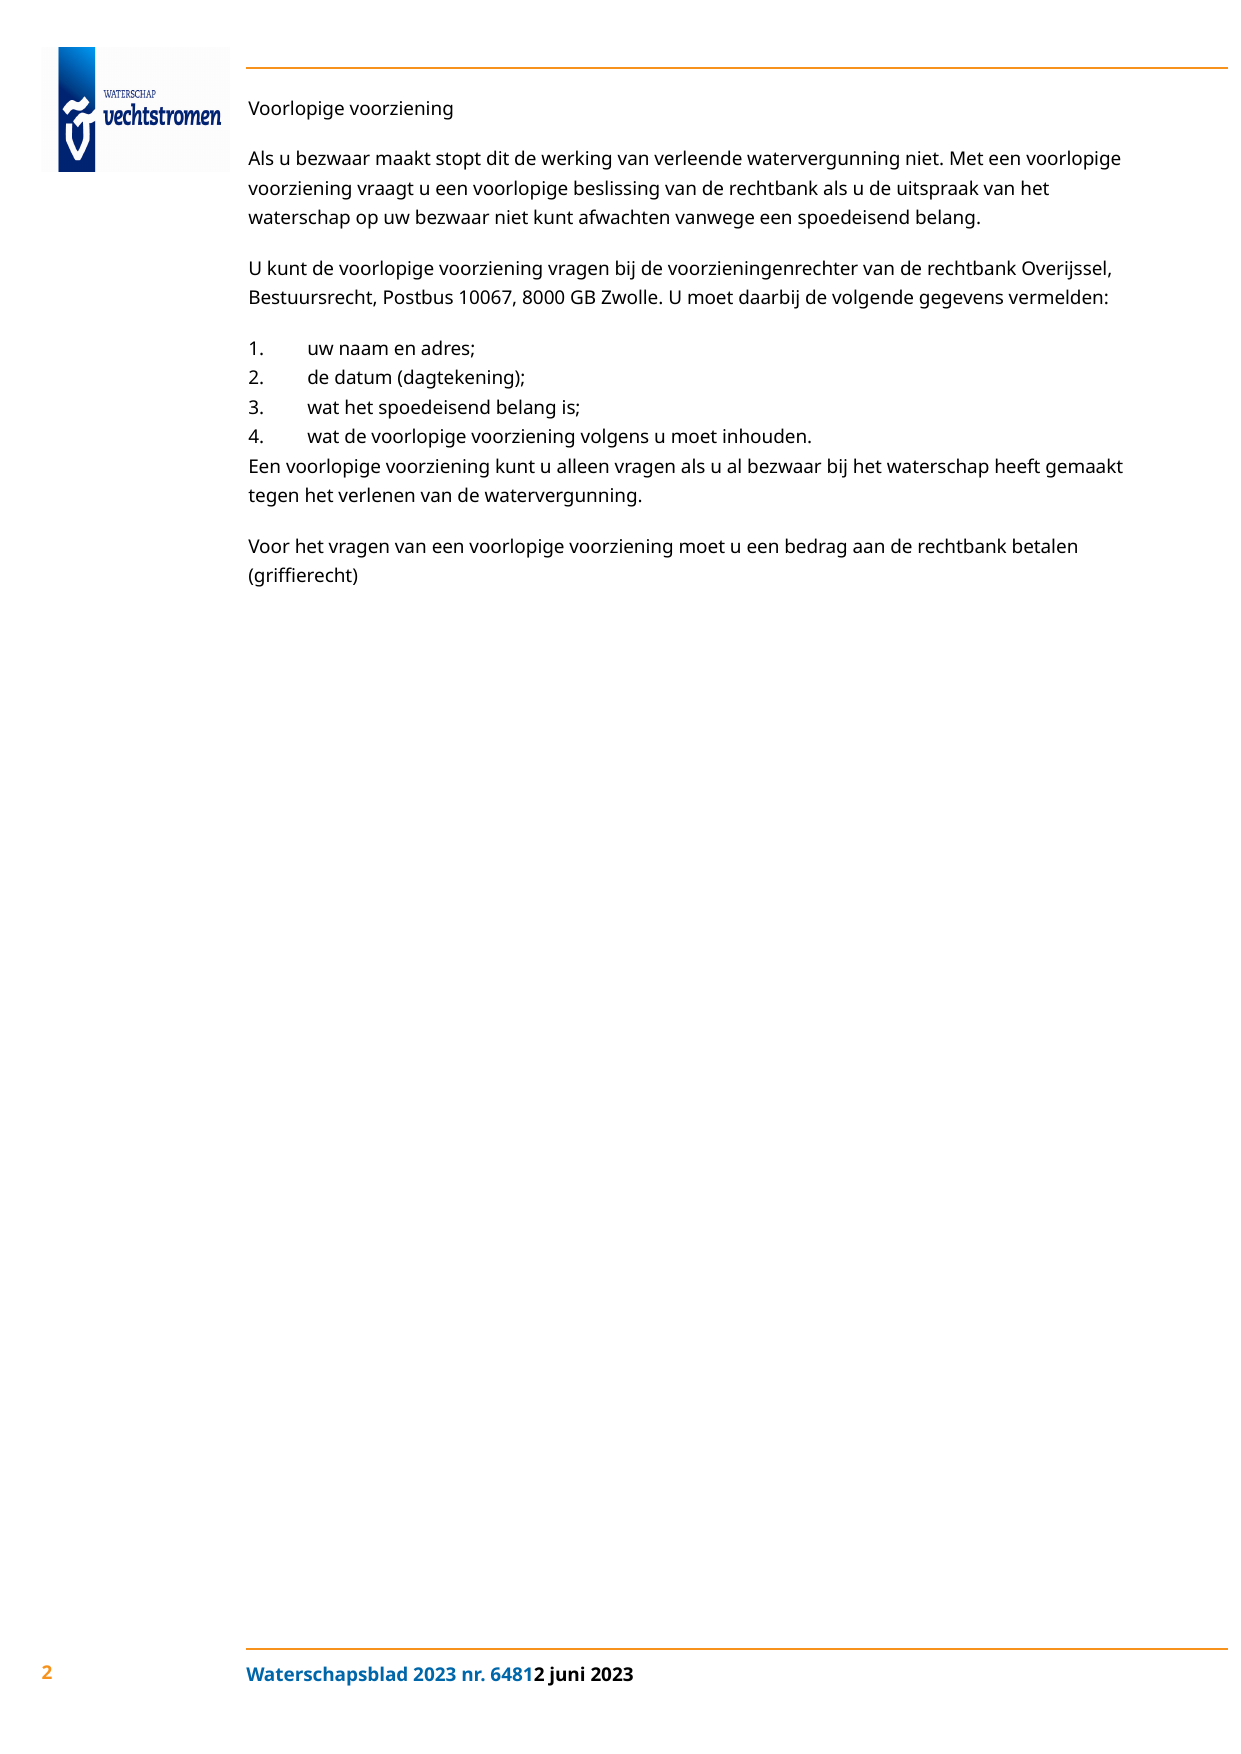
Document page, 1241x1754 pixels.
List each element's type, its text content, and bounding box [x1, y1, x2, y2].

text Voor het vragen van een voorlopige voorziening moet u een bedrag aan de rechtbank betalen (griffierecht) [248, 533, 1152, 588]
text Een voorlopige voorziening kunt u alleen vragen als u al bezwaar bij het waterschap heeft gemaakt tegen het verlenen van de watervergunning. [248, 453, 1152, 508]
list wat het spoedeisend belang is; [248, 394, 1152, 420]
list uw naam en adres; [248, 335, 1152, 361]
text Voorlopige voorziening [248, 95, 1152, 121]
list wat de voorlopige voorziening volgens u moet inhouden. [248, 423, 1152, 449]
list de datum (dagtekening); [248, 364, 1152, 390]
picture [41, 47, 231, 172]
text U kunt de voorlopige voorziening vragen bij de voorzieningenrechter van de rechtbank Overijssel, Bestuursrecht, Postbus 10067, 8000 GB Zwolle. U moet daarbij de volgende gegevens vermelden: [248, 255, 1152, 310]
text Als u bezwaar maakt stopt dit de werking van verleende watervergunning niet. Met een voorlopige voorziening vraagt u een voorlopige beslissing van de rechtbank als u de uitspraak van het waterschap op uw bezwaar niet kunt afwachten vanwege een spoedeisend belang. [248, 145, 1152, 230]
